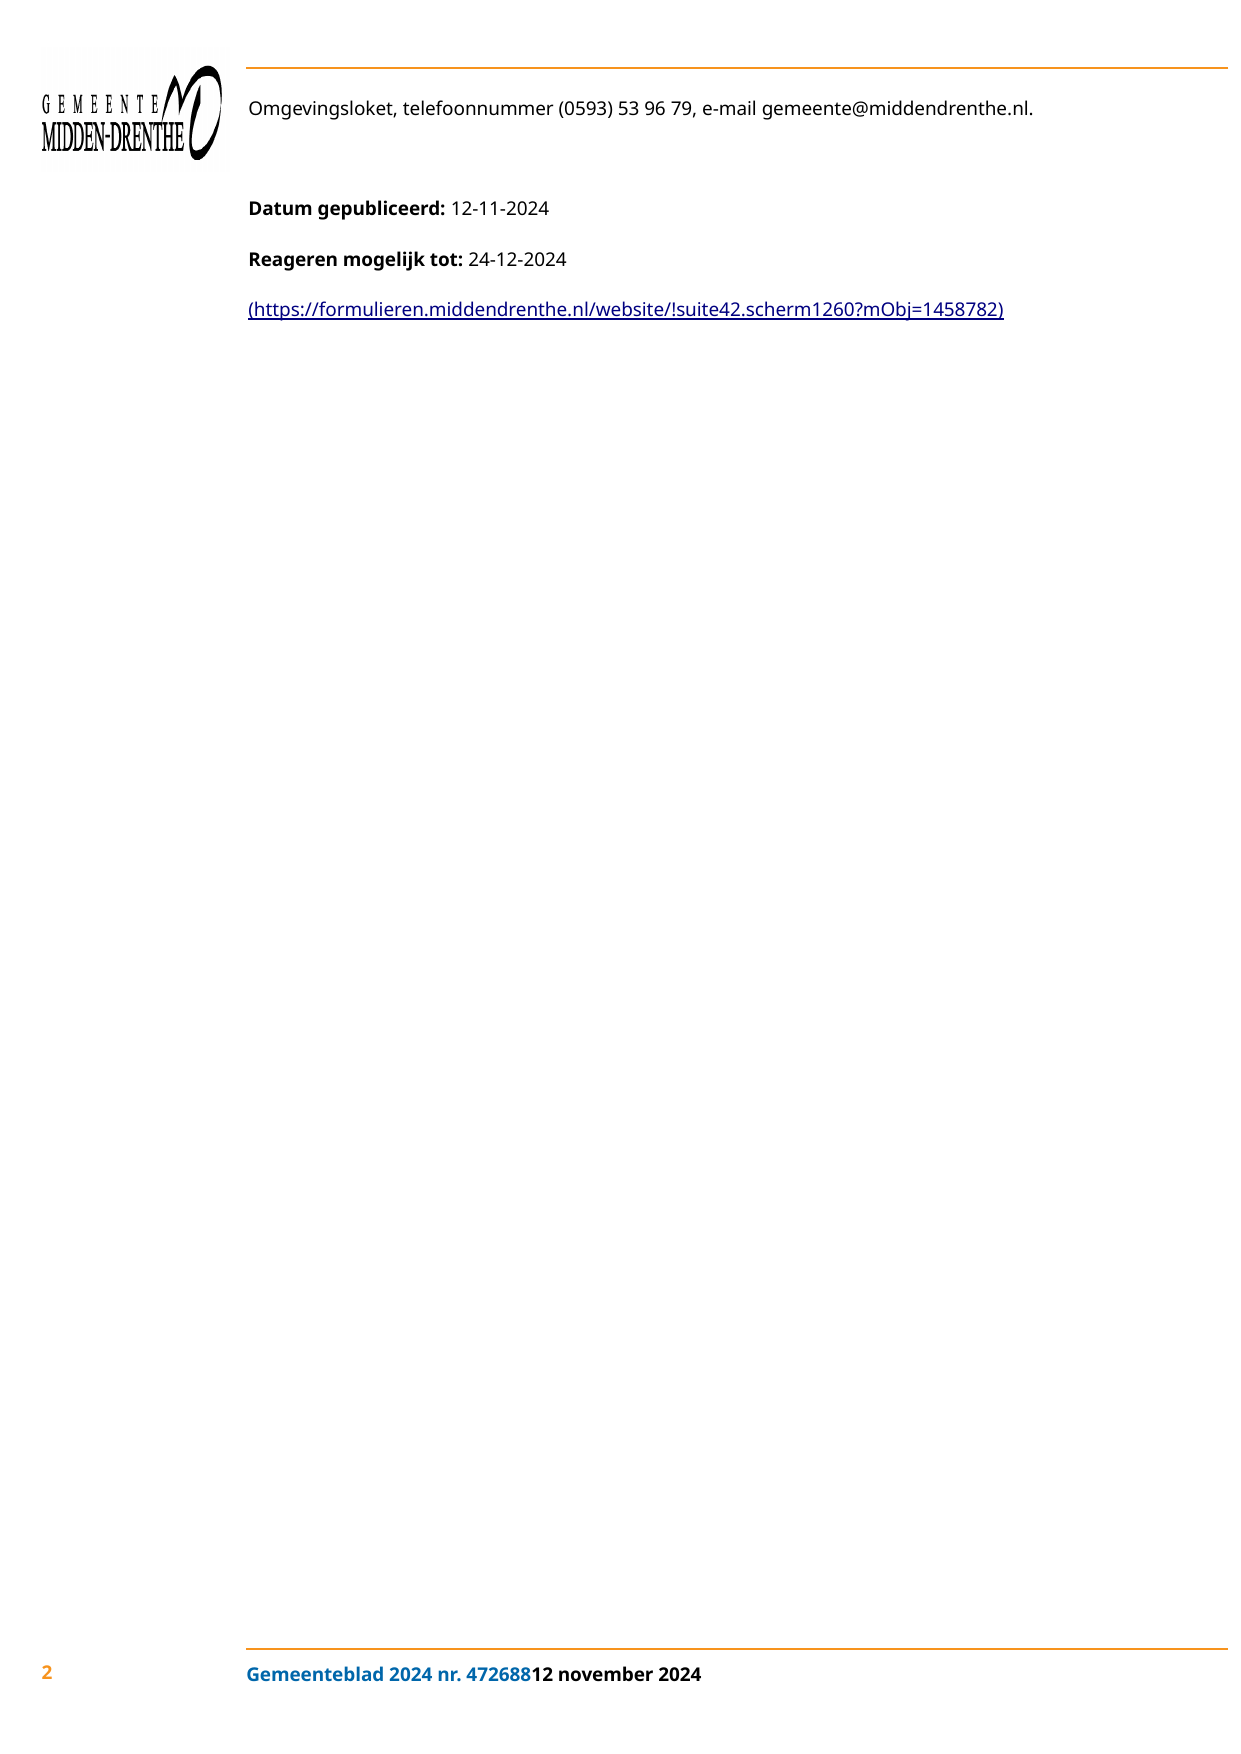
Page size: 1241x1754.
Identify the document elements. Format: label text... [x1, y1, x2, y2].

text Datum gepubliceerd: 12-11-2024 [248, 196, 1152, 221]
picture [41, 47, 231, 172]
text Reageren mogelijk tot: 24-12-2024 [248, 246, 1152, 272]
text (https://formulieren.middendrenthe.nl/website/!suite42.scherm1260?mObj=1458782) [248, 296, 1152, 322]
text Omgevingsloket, telefoonnummer (0593) 53 96 79, e-mail gemeente@middendrenthe.nl. [248, 95, 1152, 121]
